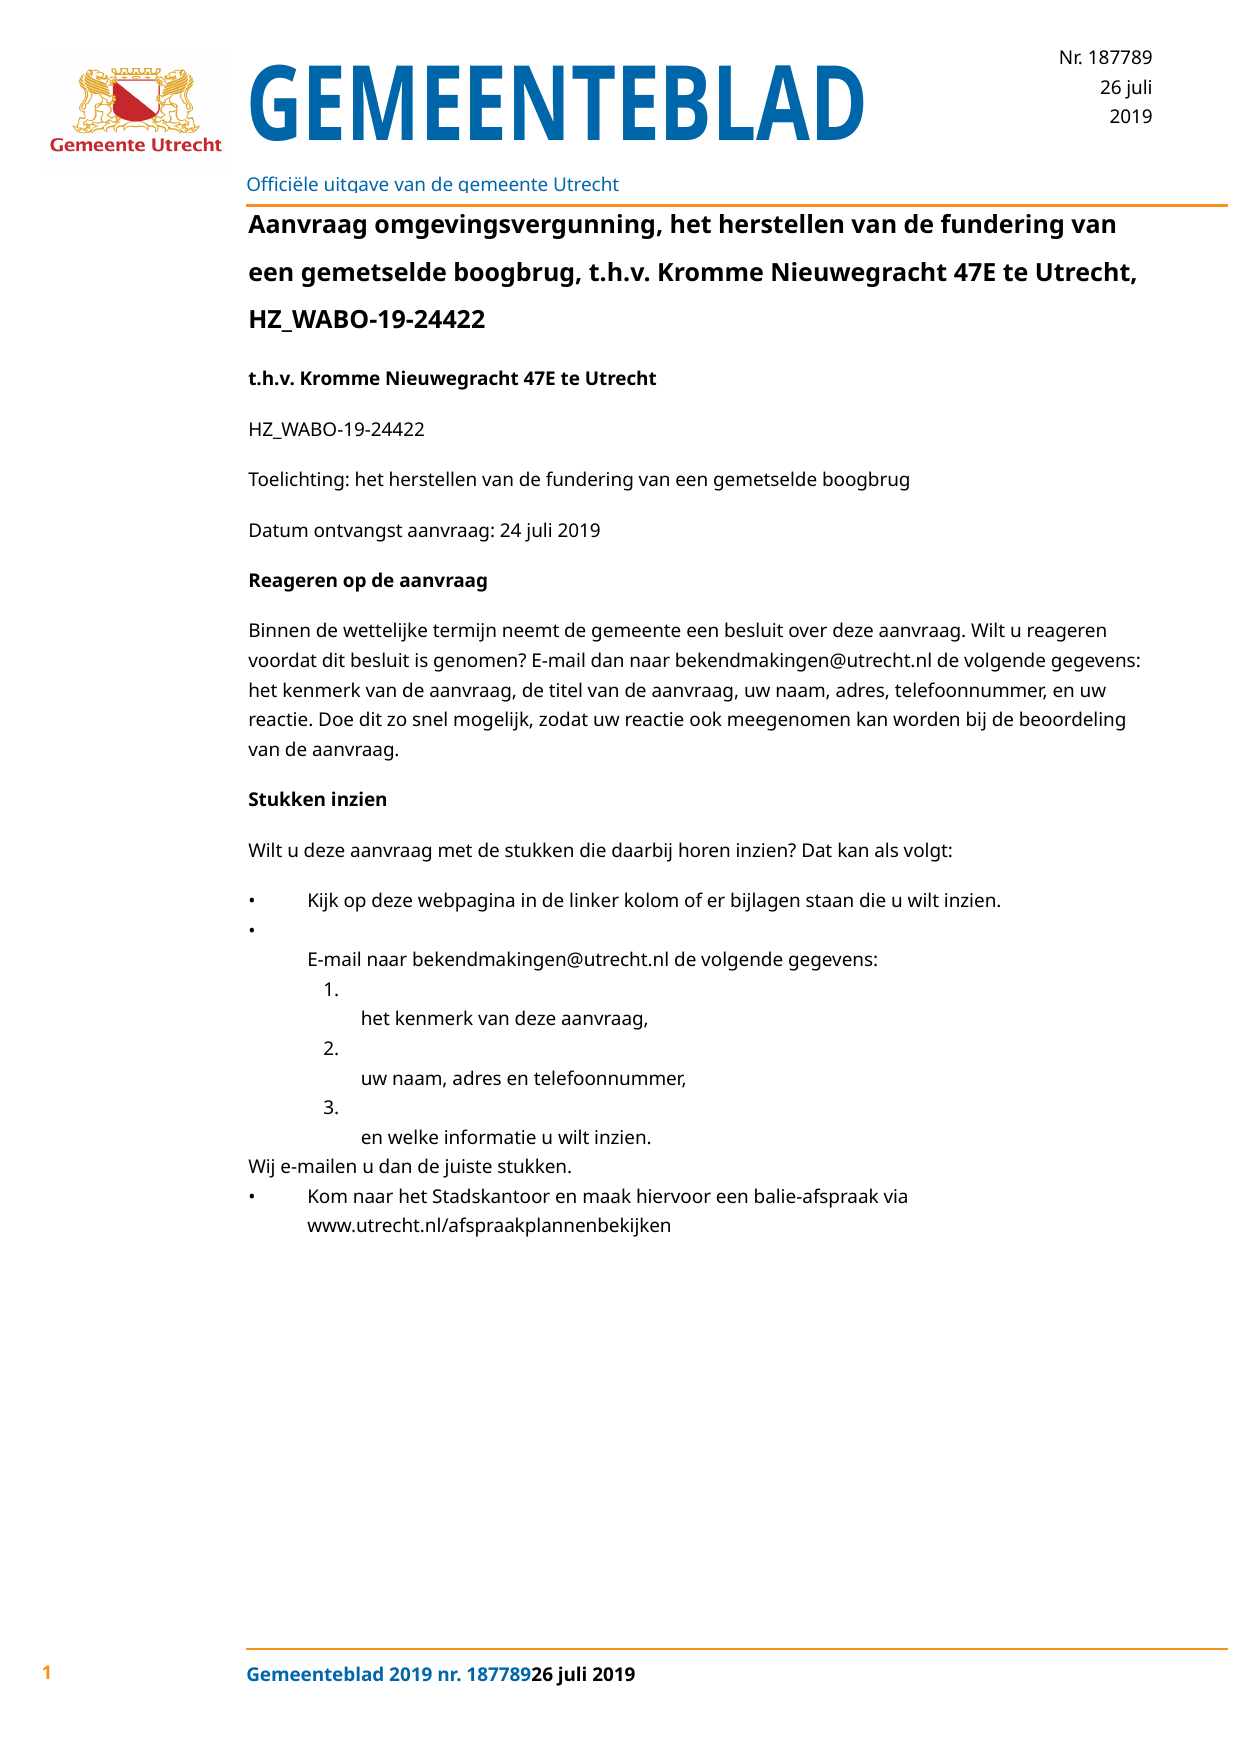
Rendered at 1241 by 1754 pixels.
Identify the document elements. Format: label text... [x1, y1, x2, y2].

text Wij e-mailen u dan de juiste stukken. [248, 1153, 1152, 1179]
text Stukken inzien [248, 786, 1152, 812]
text Aanvraag omgevingsvergunning, het herstellen van de fundering van een gemetselde boogbrug, t.h.v. Kromme Nieuwegracht 47E te Utrecht, HZ_WABO-19-24422 [248, 207, 1152, 336]
text t.h.v. Kromme Nieuwegracht 47E te Utrecht [248, 366, 1152, 391]
list Kom naar het Stadskantoor en maak hiervoor een balie-afspraak via www.utrecht.nl/afspraakplannenbekijken [248, 1183, 1152, 1238]
picture [41, 47, 231, 172]
text Binnen de wettelijke termijn neemt de gemeente een besluit over deze aanvraag. Wilt u reageren voordat dit besluit is genomen? E-mail dan naar bekendmakingen@utrecht.nl de volgende gegevens: het kenmerk van de aanvraag, de titel van de aanvraag, uw naam, adres, telefoonnummer, en uw reactie. Doe dit zo snel mogelijk, zodat uw reactie ook meegenomen kan worden bij de beoordeling van de aanvraag. [248, 618, 1152, 762]
text Datum ontvangst aanvraag: 24 juli 2019 [248, 517, 1152, 542]
list het kenmerk van deze aanvraag, [323, 1006, 1152, 1031]
list E-mail naar bekendmakingen@utrecht.nl de volgende gegevens: [248, 946, 1152, 972]
list Kijk op deze webpagina in de linker kolom of er bijlagen staan die u wilt inzien. [248, 887, 1152, 913]
list uw naam, adres en telefoonnummer, [323, 1065, 1152, 1090]
list en welke informatie u wilt inzien. [323, 1124, 1152, 1149]
text HZ_WABO-19-24422 [248, 416, 1152, 442]
text Wilt u deze aanvraag met de stukken die daarbij horen inzien? Dat kan als volgt: [248, 837, 1152, 862]
text Reageren op de aanvraag [248, 567, 1152, 593]
text Toelichting: het herstellen van de fundering van een gemetselde boogbrug [248, 466, 1152, 492]
